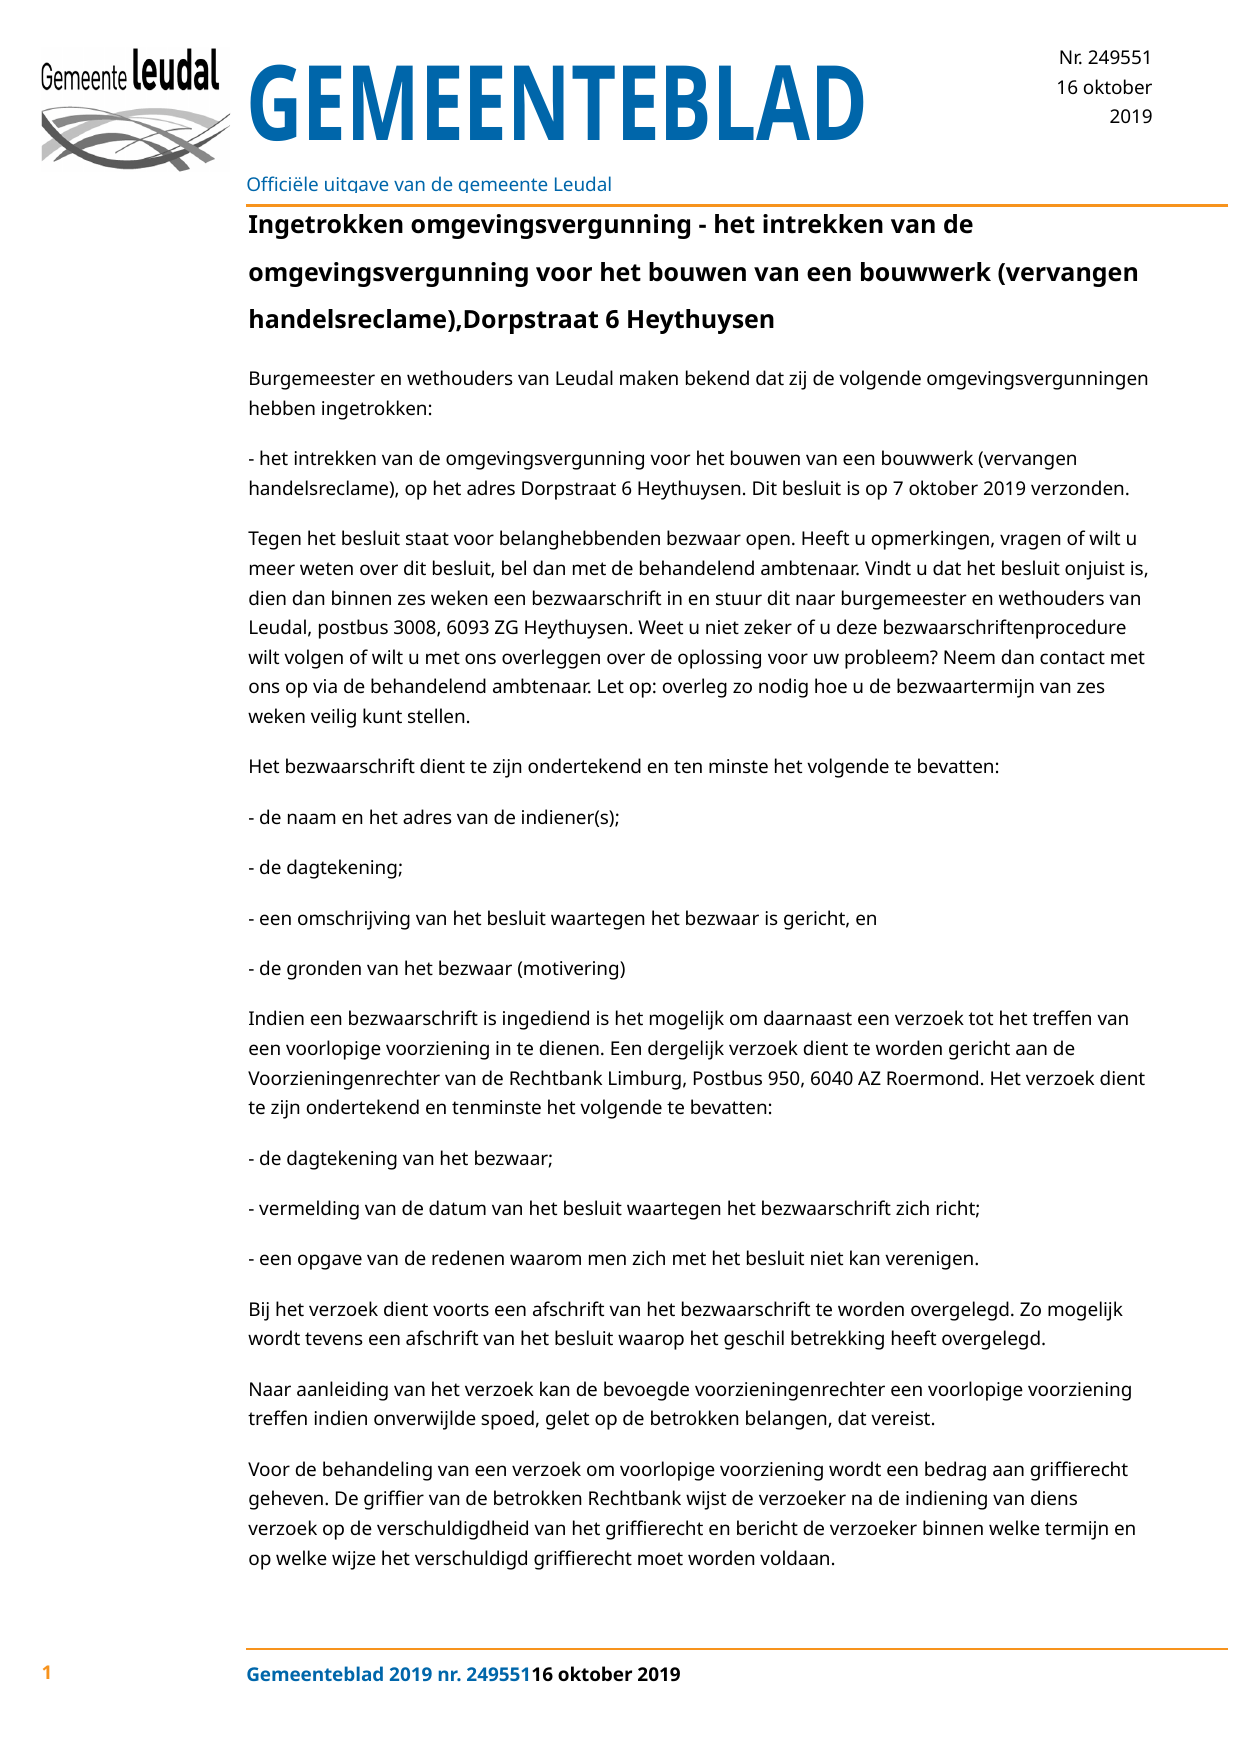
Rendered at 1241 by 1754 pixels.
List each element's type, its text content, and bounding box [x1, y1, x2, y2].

text - het intrekken van de omgevingsvergunning voor het bouwen van een bouwwerk (vervangen handelsreclame), op het adres Dorpstraat 6 Heythuysen. Dit besluit is op 7 oktober 2019 verzonden. [248, 446, 1152, 501]
text Het bezwaarschrift dient te zijn ondertekend en ten minste het volgende te bevatten: [248, 753, 1152, 779]
text - een opgave van de redenen waarom men zich met het besluit niet kan verenigen. [248, 1246, 1152, 1271]
text Voor de behandeling van een verzoek om voorlopige voorziening wordt een bedrag aan griffierecht geheven. De griffier van de betrokken Rechtbank wijst de verzoeker na de indiening van diens verzoek op de verschuldigdheid van het griffierecht en bericht de verzoeker binnen welke termijn en op welke wijze het verschuldigd griffierecht moet worden voldaan. [248, 1456, 1152, 1570]
text - vermelding van de datum van het besluit waartegen het bezwaarschrift zich richt; [248, 1195, 1152, 1221]
text Bij het verzoek dient voorts een afschrift van het bezwaarschrift te worden overgelegd. Zo mogelijk wordt tevens een afschrift van het besluit waarop het geschil betrekking heeft overgelegd. [248, 1296, 1152, 1351]
text - de dagtekening; [248, 854, 1152, 880]
text - de naam en het adres van de indiener(s); [248, 804, 1152, 829]
text Ingetrokken omgevingsvergunning - het intrekken van de omgevingsvergunning voor het bouwen van een bouwwerk (vervangen handelsreclame),Dorpstraat 6 Heythuysen [248, 207, 1152, 336]
text - een omschrijving van het besluit waartegen het bezwaar is gericht, en [248, 905, 1152, 930]
picture [41, 47, 231, 172]
text Naar aanleiding van het verzoek kan de bevoegde voorzieningenrechter een voorlopige voorziening treffen indien onverwijlde spoed, gelet op de betrokken belangen, dat vereist. [248, 1376, 1152, 1431]
text Tegen het besluit staat voor belanghebbenden bezwaar open. Heeft u opmerkingen, vragen of wilt u meer weten over dit besluit, bel dan met de behandelend ambtenaar. Vindt u dat het besluit onjuist is, dien dan binnen zes weken een bezwaarschrift in en stuur dit naar burgemeester en wethouders van Leudal, postbus 3008, 6093 ZG Heythuysen. Weet u niet zeker of u deze bezwaarschriftenprocedure wilt volgen of wilt u met ons overleggen over de oplossing voor uw probleem? Neem dan contact met ons op via de behandelend ambtenaar. Let op: overleg zo nodig hoe u de bezwaartermijn van zes weken veilig kunt stellen. [248, 526, 1152, 729]
text - de gronden van het bezwaar (motivering) [248, 955, 1152, 981]
text Indien een bezwaarschrift is ingediend is het mogelijk om daarnaast een verzoek tot het treffen van een voorlopige voorziening in te dienen. Een dergelijk verzoek dient te worden gericht aan de Voorzieningenrechter van de Rechtbank Limburg, Postbus 950, 6040 AZ Roermond. Het verzoek dient te zijn ondertekend en tenminste het volgende te bevatten: [248, 1006, 1152, 1120]
text - de dagtekening van het bezwaar; [248, 1145, 1152, 1170]
text Burgemeester en wethouders van Leudal maken bekend dat zij de volgende omgevingsvergunningen hebben ingetrokken: [248, 366, 1152, 421]
